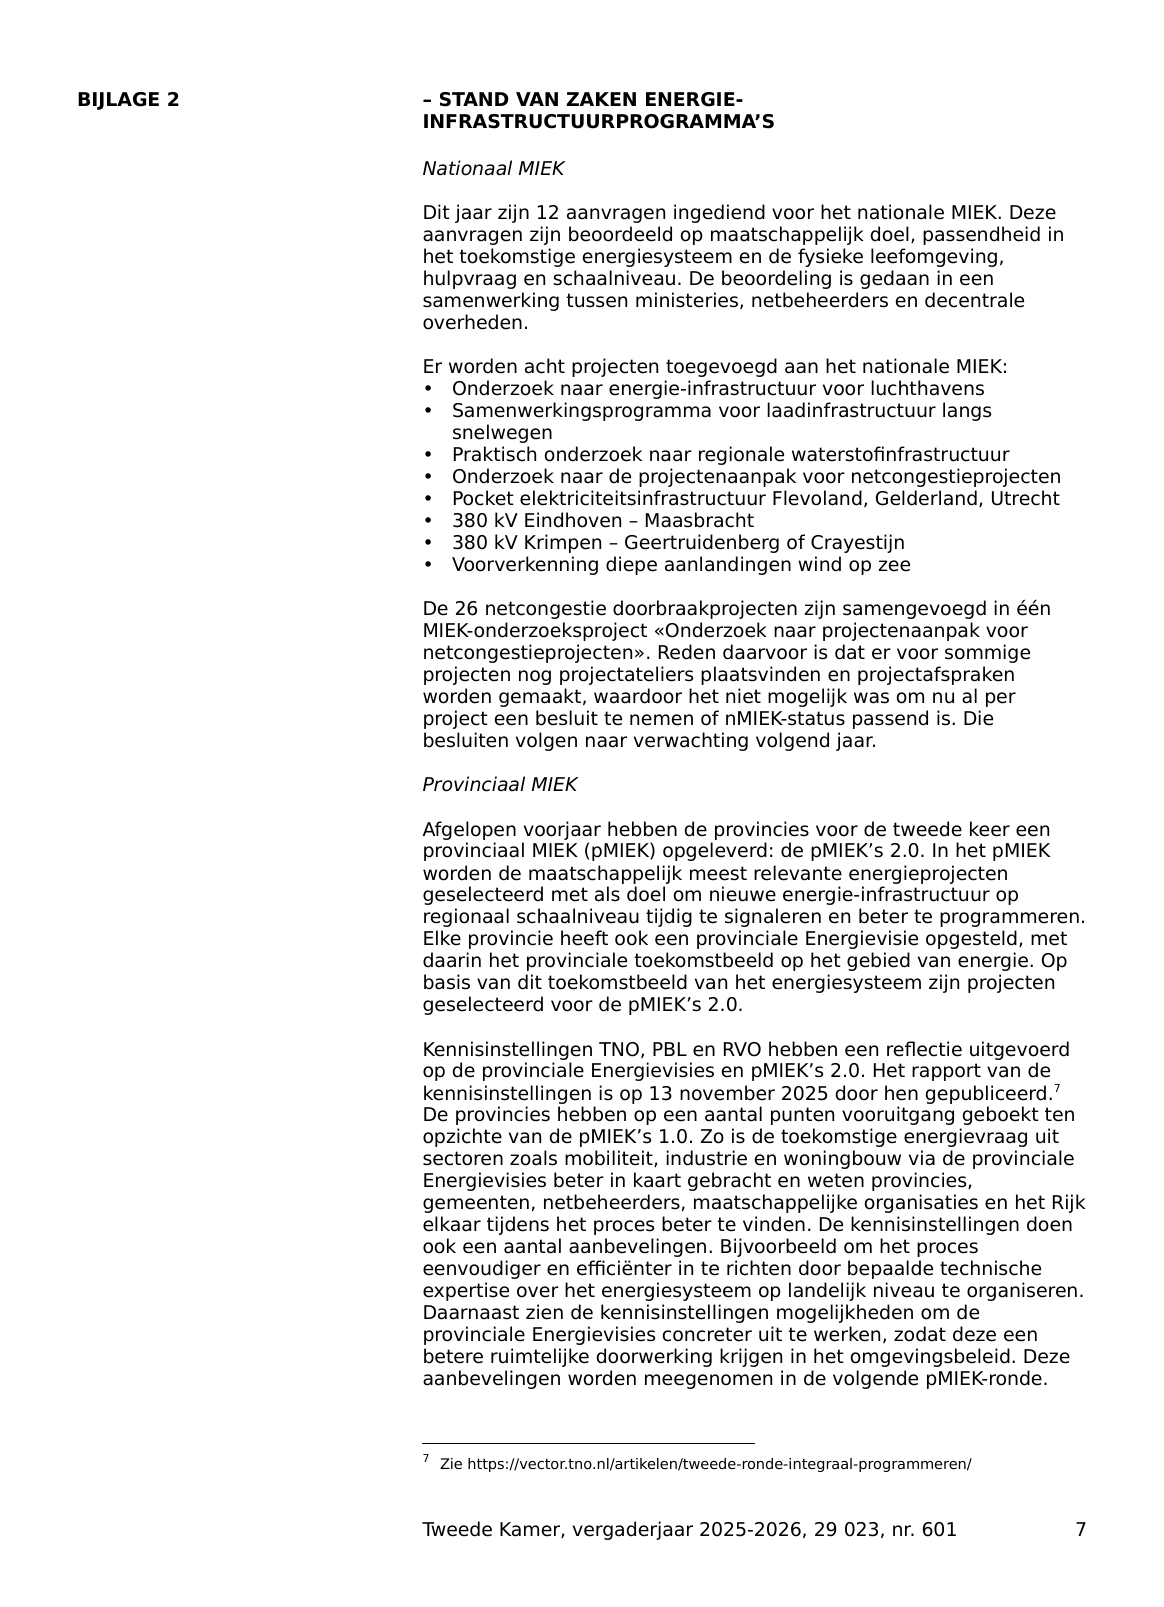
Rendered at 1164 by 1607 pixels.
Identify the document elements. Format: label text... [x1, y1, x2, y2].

text Er worden acht projecten toegevoegd aan het nationale MIEK: [422, 356, 1087, 378]
text • 380 kV Krimpen – Geertruidenberg of Crayestijn [422, 532, 1087, 554]
text Afgelopen voorjaar hebben de provincies voor de tweede keer een provinciaal MIEK (pMIEK) opgeleverd: de pMIEK’s 2.0. In het pMIEK worden de maatschappelijk meest relevante energieprojecten geselecteerd met als doel om nieuwe energie-infrastructuur op regionaal schaalniveau tijdig te signaleren en beter te programmeren. Elke provincie heeft ook een provinciale Energievisie opgesteld, met daarin het provinciale toekomstbeeld op het gebied van energie. Op basis van dit toekomstbeeld van het energiesysteem zijn projecten geselecteerd voor de pMIEK’s 2.0. [422, 818, 1087, 1016]
subtitle BIJLAGE 2 – STAND VAN ZAKEN ENERGIE-INFRASTRUCTUURPROGRAMMA’S [77, 89, 1087, 133]
text • Voorverkenning diepe aanlandingen wind op zee [422, 554, 1087, 576]
subtitle Provinciaal MIEK [422, 774, 1087, 796]
text • Pocket elektriciteitsinfrastructuur Flevoland, Gelderland, Utrecht [422, 488, 1087, 510]
text • Samenwerkingsprogramma voor laadinfrastructuur langs snelwegen [422, 400, 1087, 444]
text • Onderzoek naar de projectenaanpak voor netcongestieprojecten [422, 466, 1087, 488]
text Dit jaar zijn 12 aanvragen ingediend voor het nationale MIEK. Deze aanvragen zijn beoordeeld op maatschappelijk doel, passendheid in het toekomstige energiesysteem en de fysieke leefomgeving, hulpvraag en schaalniveau. De beoordeling is gedaan in een samenwerking tussen ministeries, netbeheerders en decentrale overheden. [422, 202, 1087, 334]
text Kennisinstellingen TNO, PBL en RVO hebben een reflectie uitgevoerd op de provinciale Energievisies en pMIEK’s 2.0. Het rapport van de kennisinstellingen is op 13 november 2025 door hen gepubliceerd. De provincies hebben op een aantal punten vooruitgang geboekt ten opzichte van de pMIEK’s 1.0. Zo is de toekomstige energievraag uit sectoren zoals mobiliteit, industrie en woningbouw via de provinciale Energievisies beter in kaart gebracht en weten provincies, gemeenten, netbeheerders, maatschappelijke organisaties en het Rijk elkaar tijdens het proces beter te vinden. De kennisinstellingen doen ook een aantal aanbevelingen. Bijvoorbeeld om het proces eenvoudiger en efficiënter in te richten door bepaalde technische expertise over het energiesysteem op landelijk niveau te organiseren. Daarnaast zien de kennisinstellingen mogelijkheden om de provinciale Energievisies concreter uit te werken, zodat deze een betere ruimtelijke doorwerking krijgen in het omgevingsbeleid. Deze aanbevelingen worden meegenomen in de volgende pMIEK-ronde. [422, 1038, 1087, 1390]
text • Praktisch onderzoek naar regionale waterstofinfrastructuur [422, 444, 1087, 466]
text • 380 kV Eindhoven – Maasbracht [422, 510, 1087, 532]
subtitle Nationaal MIEK [422, 158, 1087, 180]
text De 26 netcongestie doorbraakprojecten zijn samengevoegd in één MIEK-onderzoeksproject «Onderzoek naar projectenaanpak voor netcongestieprojecten». Reden daarvoor is dat er voor sommige projecten nog projectateliers plaatsvinden en projectafspraken worden gemaakt, waardoor het niet mogelijk was om nu al per project een besluit te nemen of nMIEK-status passend is. Die besluiten volgen naar verwachting volgend jaar. [422, 598, 1087, 752]
text • Onderzoek naar energie-infrastructuur voor luchthavens [422, 378, 1087, 400]
text Zie https://vector.tno.nl/artikelen/tweede-ronde-integraal-programmeren/ [422, 1452, 1087, 1474]
